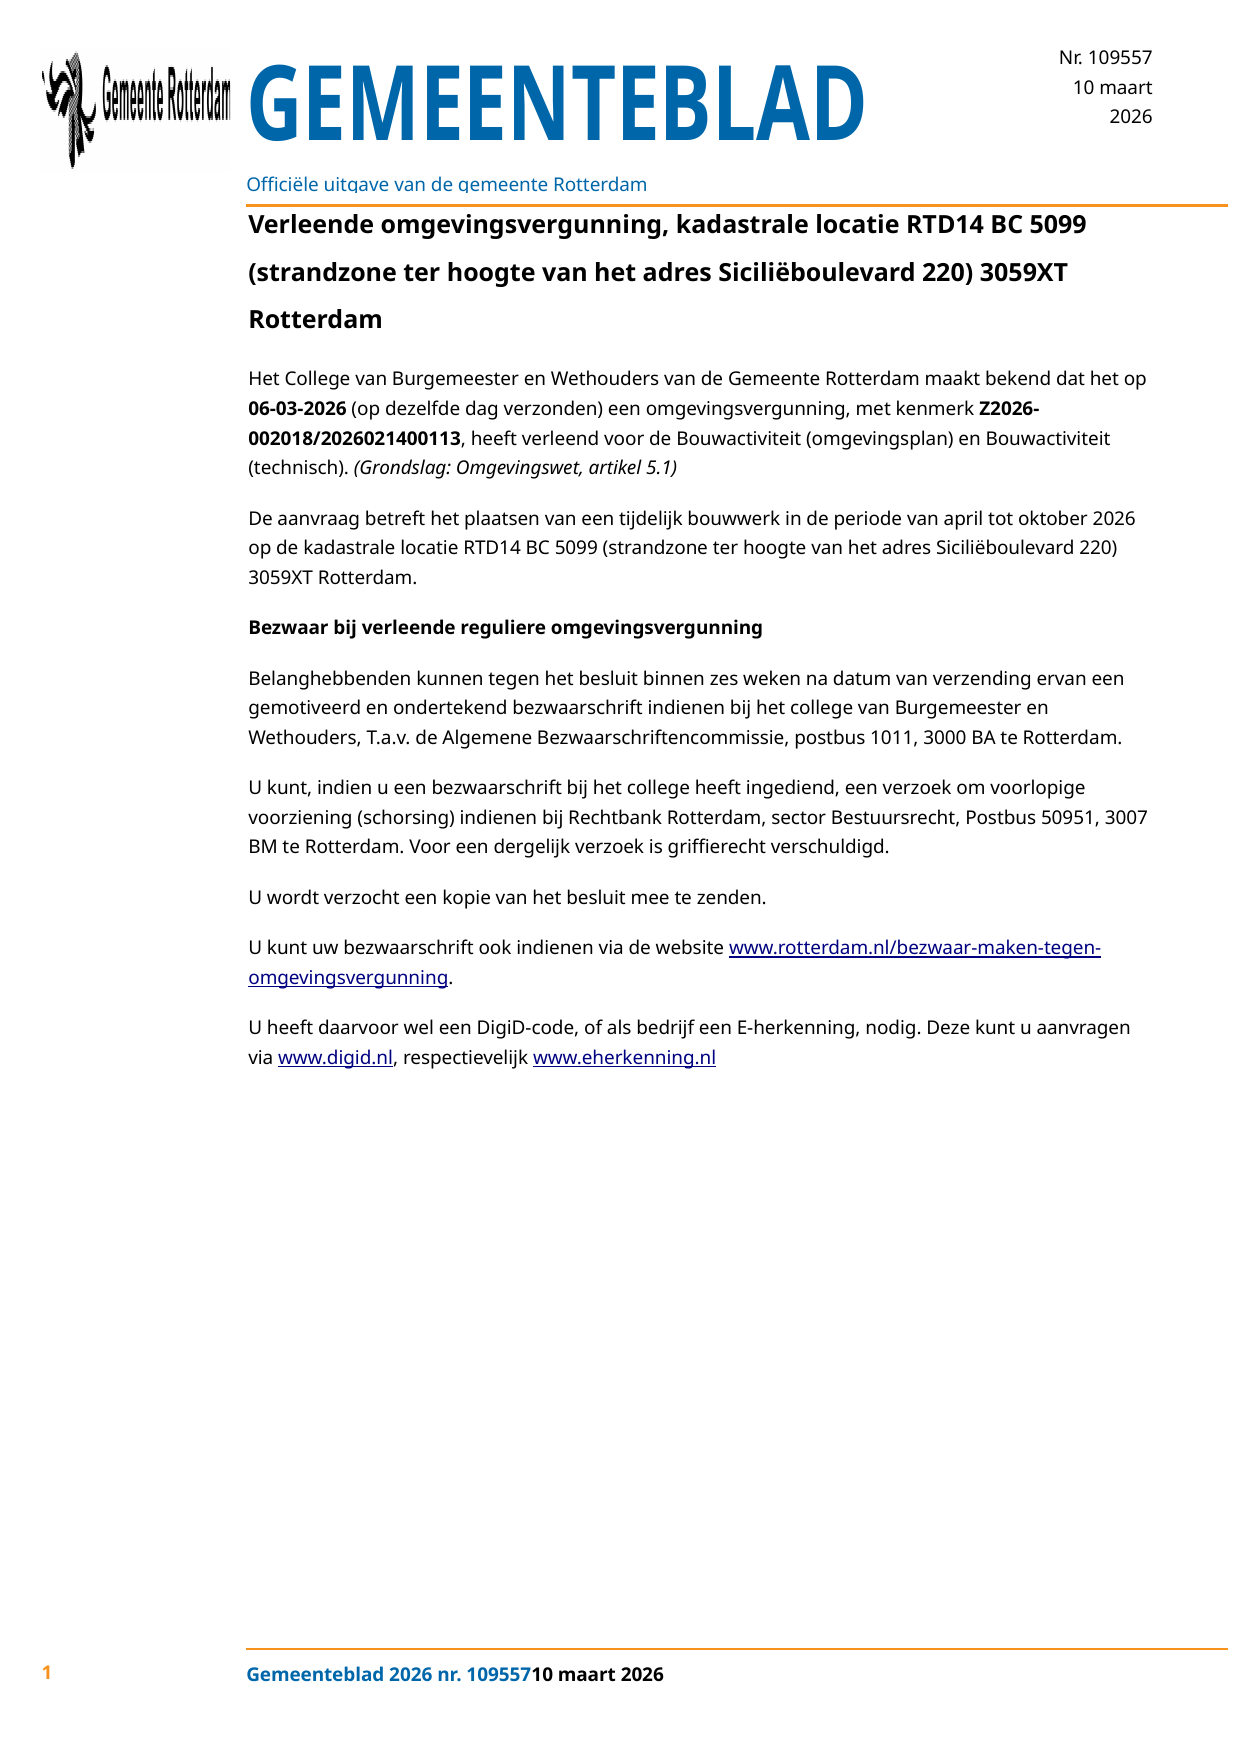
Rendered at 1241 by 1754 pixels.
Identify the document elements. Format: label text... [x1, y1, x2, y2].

text Verleende omgevingsvergunning, kadastrale locatie RTD14 BC 5099 (strandzone ter hoogte van het adres Siciliëboulevard 220) 3059XT Rotterdam [248, 207, 1152, 336]
text Belanghebbenden kunnen tegen het besluit binnen zes weken na datum van verzending ervan een gemotiveerd en ondertekend bezwaarschrift indienen bij het college van Burgemeester en Wethouders, T.a.v. de Algemene Bezwaarschriftencommissie, postbus 1011, 3000 BA te Rotterdam. [248, 665, 1152, 749]
text Het College van Burgemeester en Wethouders van de Gemeente Rotterdam maakt bekend dat het op 06-03-2026 (op dezelfde dag verzonden) een omgevingsvergunning, met kenmerk Z2026-002018/2026021400113, heeft verleend voor de Bouwactiviteit (omgevingsplan) en Bouwactiviteit (technisch). (Grondslag: Omgevingswet, artikel 5.1) [248, 366, 1152, 480]
text U heeft daarvoor wel een DigiD-code, of als bedrijf een E-herkenning, nodig. Deze kunt u aanvragen via www.digid.nl, respectievelijk www.eherkenning.nl [248, 1014, 1152, 1069]
text U kunt uw bezwaarschrift ook indienen via de website www.rotterdam.nl/bezwaar-maken-tegen-omgevingsvergunning. [248, 934, 1152, 989]
text Bezwaar bij verleende reguliere omgevingsvergunning [248, 614, 1152, 640]
text U wordt verzocht een kopie van het besluit mee te zenden. [248, 884, 1152, 909]
text De aanvraag betreft het plaatsen van een tijdelijk bouwwerk in de periode van april tot oktober 2026 op de kadastrale locatie RTD14 BC 5099 (strandzone ter hoogte van het adres Siciliëboulevard 220) 3059XT Rotterdam. [248, 505, 1152, 589]
picture [41, 47, 231, 172]
text U kunt, indien u een bezwaarschrift bij het college heeft ingediend, een verzoek om voorlopige voorziening (schorsing) indienen bij Rechtbank Rotterdam, sector Bestuursrecht, Postbus 50951, 3007 BM te Rotterdam. Voor een dergelijk verzoek is griffierecht verschuldigd. [248, 774, 1152, 859]
